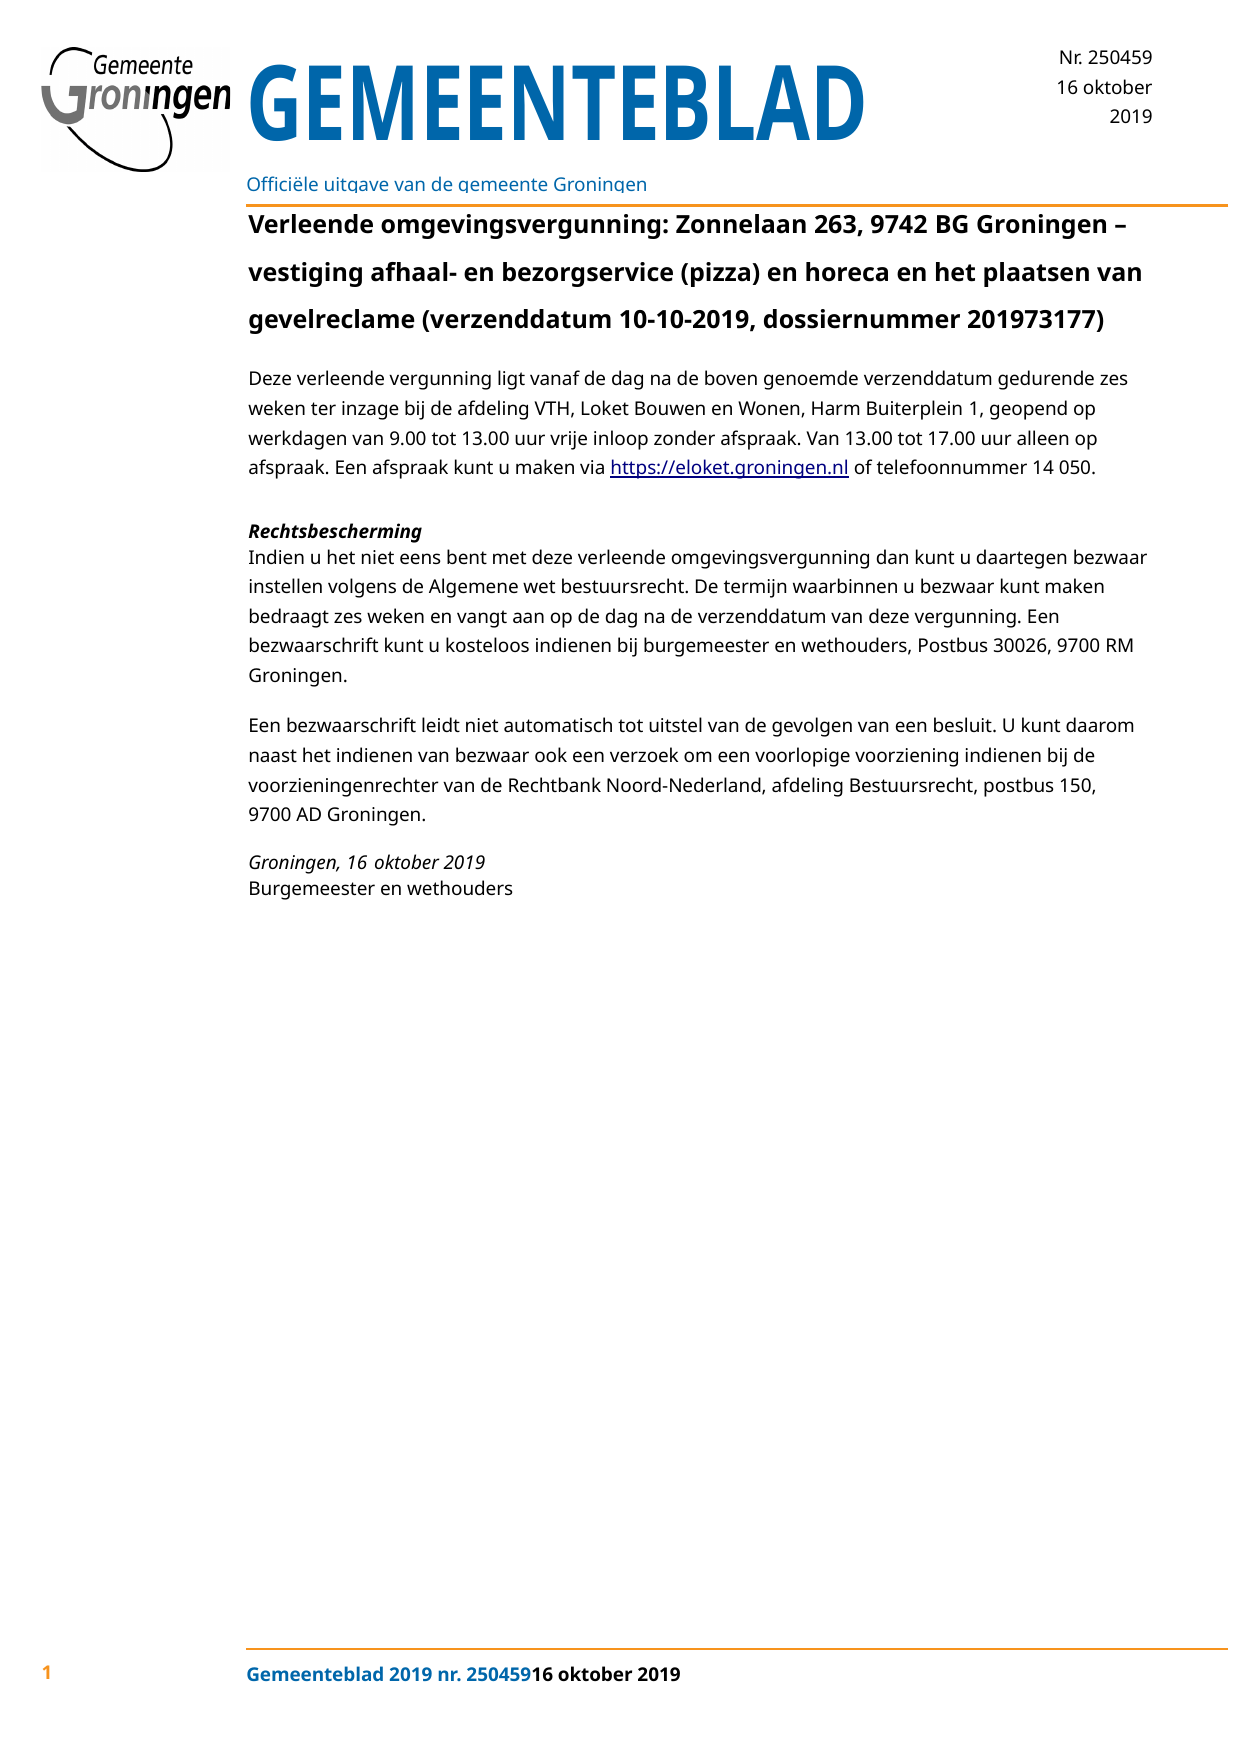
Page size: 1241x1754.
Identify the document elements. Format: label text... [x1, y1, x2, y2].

text Verleende omgevingsvergunning: Zonnelaan 263, 9742 BG Groningen – vestiging afhaal- en bezorgservice (pizza) en horeca en het plaatsen van gevelreclame (verzenddatum 10-10-2019, dossiernummer 201973177) [248, 207, 1152, 336]
text Deze verleende vergunning ligt vanaf de dag na de boven genoemde verzenddatum gedurende zes weken ter inzage bij de afdeling VTH, Loket Bouwen en Wonen, Harm Buiterplein 1, geopend op werkdagen van 9.00 tot 13.00 uur vrije inloop zonder afspraak. Van 13.00 tot 17.00 uur alleen op afspraak. Een afspraak kunt u maken via https://eloket.groningen.nl of telefoonnummer 14 050. [248, 366, 1152, 480]
text Burgemeester en wethouders [248, 875, 1152, 901]
text Groningen, 16 oktober 2019 [248, 849, 1152, 875]
text Een bezwaarschrift leidt niet automatisch tot uitstel van de gevolgen van een besluit. U kunt daarom naast het indienen van bezwaar ook een verzoek om een voorlopige voorziening indienen bij de voorzieningenrechter van de Rechtbank Noord-Nederland, afdeling Bestuursrecht, postbus 150, 9700 AD Groningen. [248, 713, 1152, 827]
text Rechtsbescherming [248, 518, 1152, 544]
text Indien u het niet eens bent met deze verleende omgevingsvergunning dan kunt u daartegen bezwaar instellen volgens de Algemene wet bestuursrecht. De termijn waarbinnen u bezwaar kunt maken bedraagt zes weken en vangt aan op de dag na de verzenddatum van deze vergunning. Een bezwaarschrift kunt u kosteloos indienen bij burgemeester en wethouders, Postbus 30026, 9700 RM Groningen. [248, 544, 1152, 688]
picture [41, 47, 231, 172]
